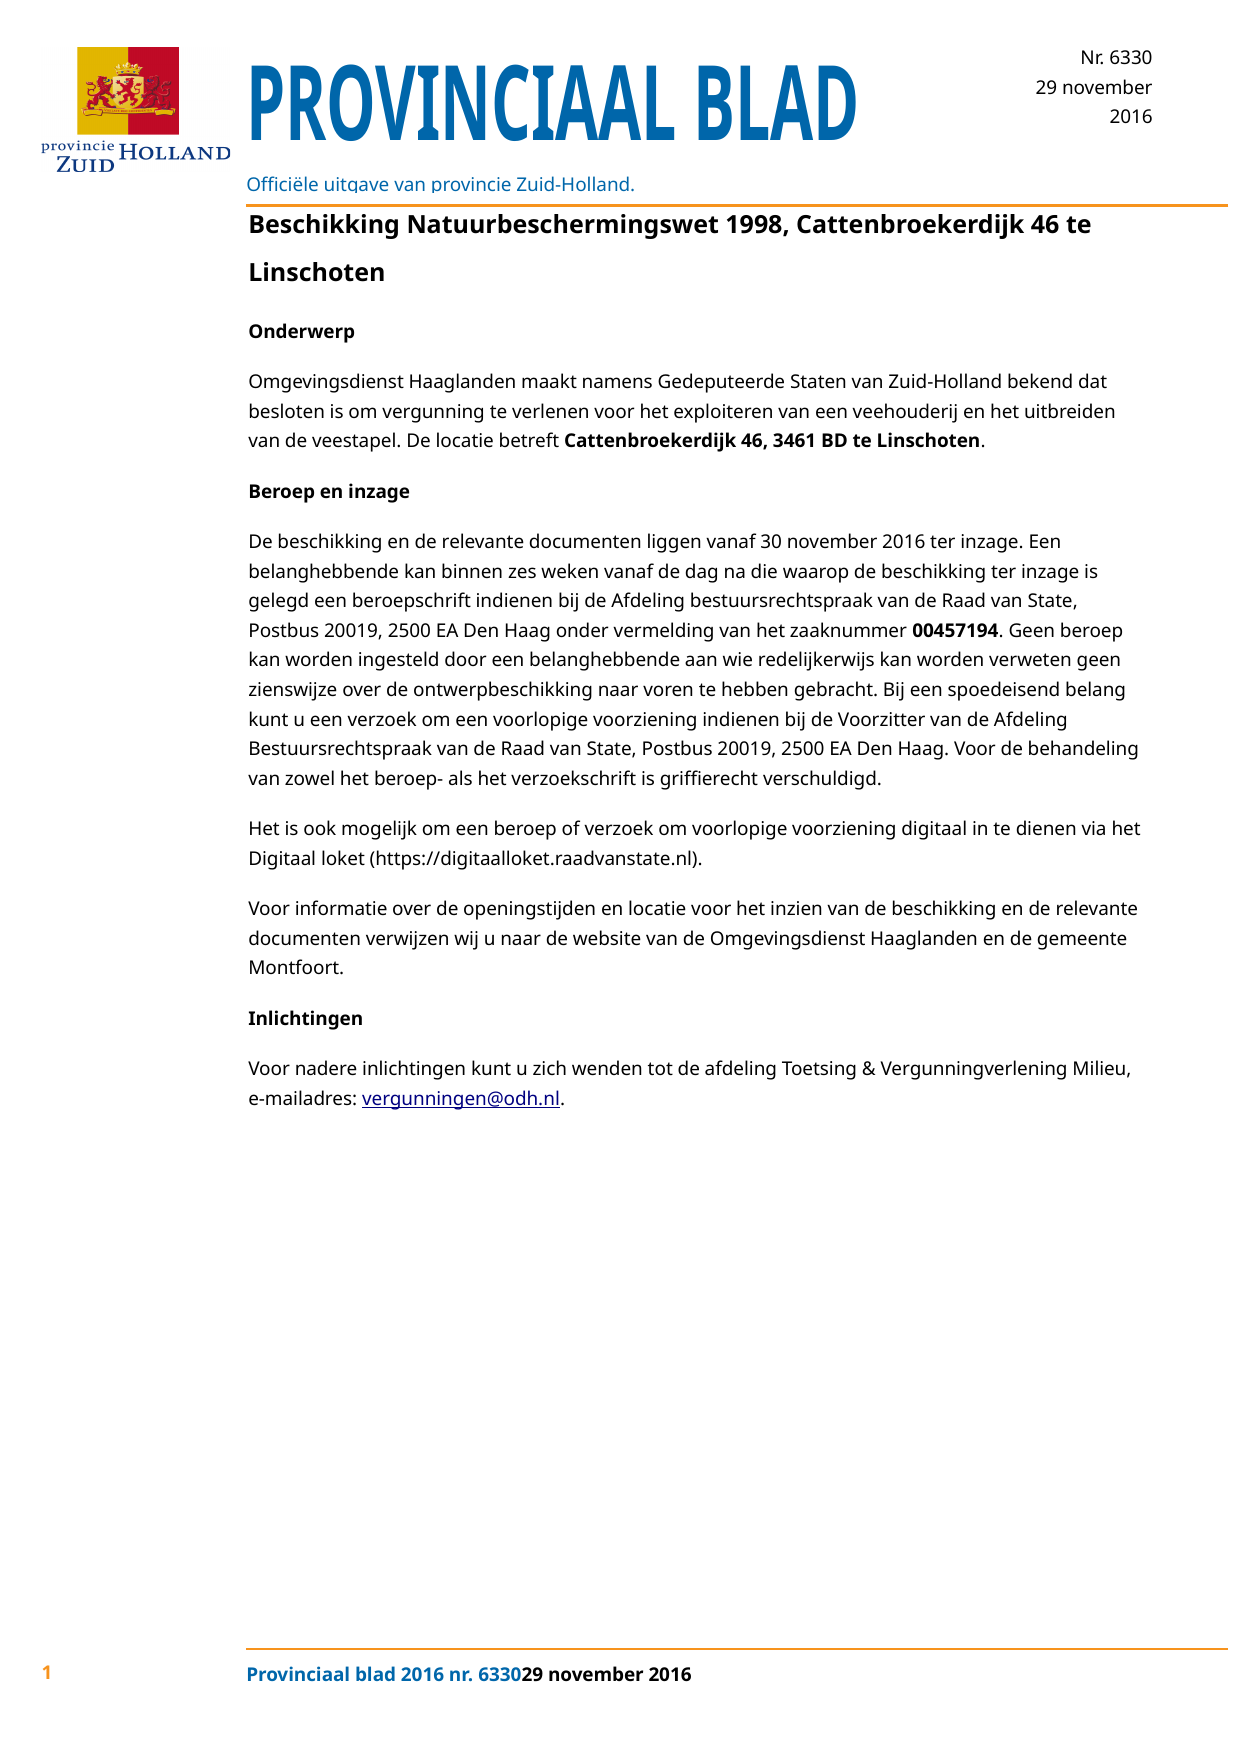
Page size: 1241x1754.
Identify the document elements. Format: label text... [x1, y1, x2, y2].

text De beschikking en de relevante documenten liggen vanaf 30 november 2016 ter inzage. Een belanghebbende kan binnen zes weken vanaf de dag na die waarop de beschikking ter inzage is gelegd een beroepschrift indienen bij de Afdeling bestuursrechtspraak van de Raad van State, Postbus 20019, 2500 EA Den Haag onder vermelding van het zaaknummer 00457194. Geen beroep kan worden ingesteld door een belanghebbende aan wie redelijkerwijs kan worden verweten geen zienswijze over de ontwerpbeschikking naar voren te hebben gebracht. Bij een spoedeisend belang kunt u een verzoek om een voorlopige voorziening indienen bij de Voorzitter van de Afdeling Bestuursrechtspraak van de Raad van State, Postbus 20019, 2500 EA Den Haag. Voor de behandeling van zowel het beroep- als het verzoekschrift is griffierecht verschuldigd. [248, 528, 1152, 791]
text Onderwerp [248, 318, 1152, 344]
text Het is ook mogelijk om een beroep of verzoek om voorlopige voorziening digitaal in te dienen via het Digitaal loket (https://digitaalloket.raadvanstate.nl). [248, 815, 1152, 871]
text Beschikking Natuurbeschermingswet 1998, Cattenbroekerdijk 46 te Linschoten [248, 207, 1152, 288]
text Inlichtingen [248, 1005, 1152, 1031]
text Voor informatie over de openingstijden en locatie voor het inzien van de beschikking en de relevante documenten verwijzen wij u naar de website van de Omgevingsdienst Haaglanden en de gemeente Montfoort. [248, 895, 1152, 980]
text Voor nadere inlichtingen kunt u zich wenden tot de afdeling Toetsing & Vergunningverlening Milieu, e-mailadres: vergunningen@odh.nl. [248, 1055, 1152, 1111]
text Beroep en inzage [248, 478, 1152, 504]
picture [41, 47, 231, 172]
text Omgevingsdienst Haaglanden maakt namens Gedeputeerde Staten van Zuid-Holland bekend dat besloten is om vergunning te verlenen voor het exploiteren van een veehouderij en het uitbreiden van de veestapel. De locatie betreft Cattenbroekerdijk 46, 3461 BD te Linschoten. [248, 368, 1152, 453]
